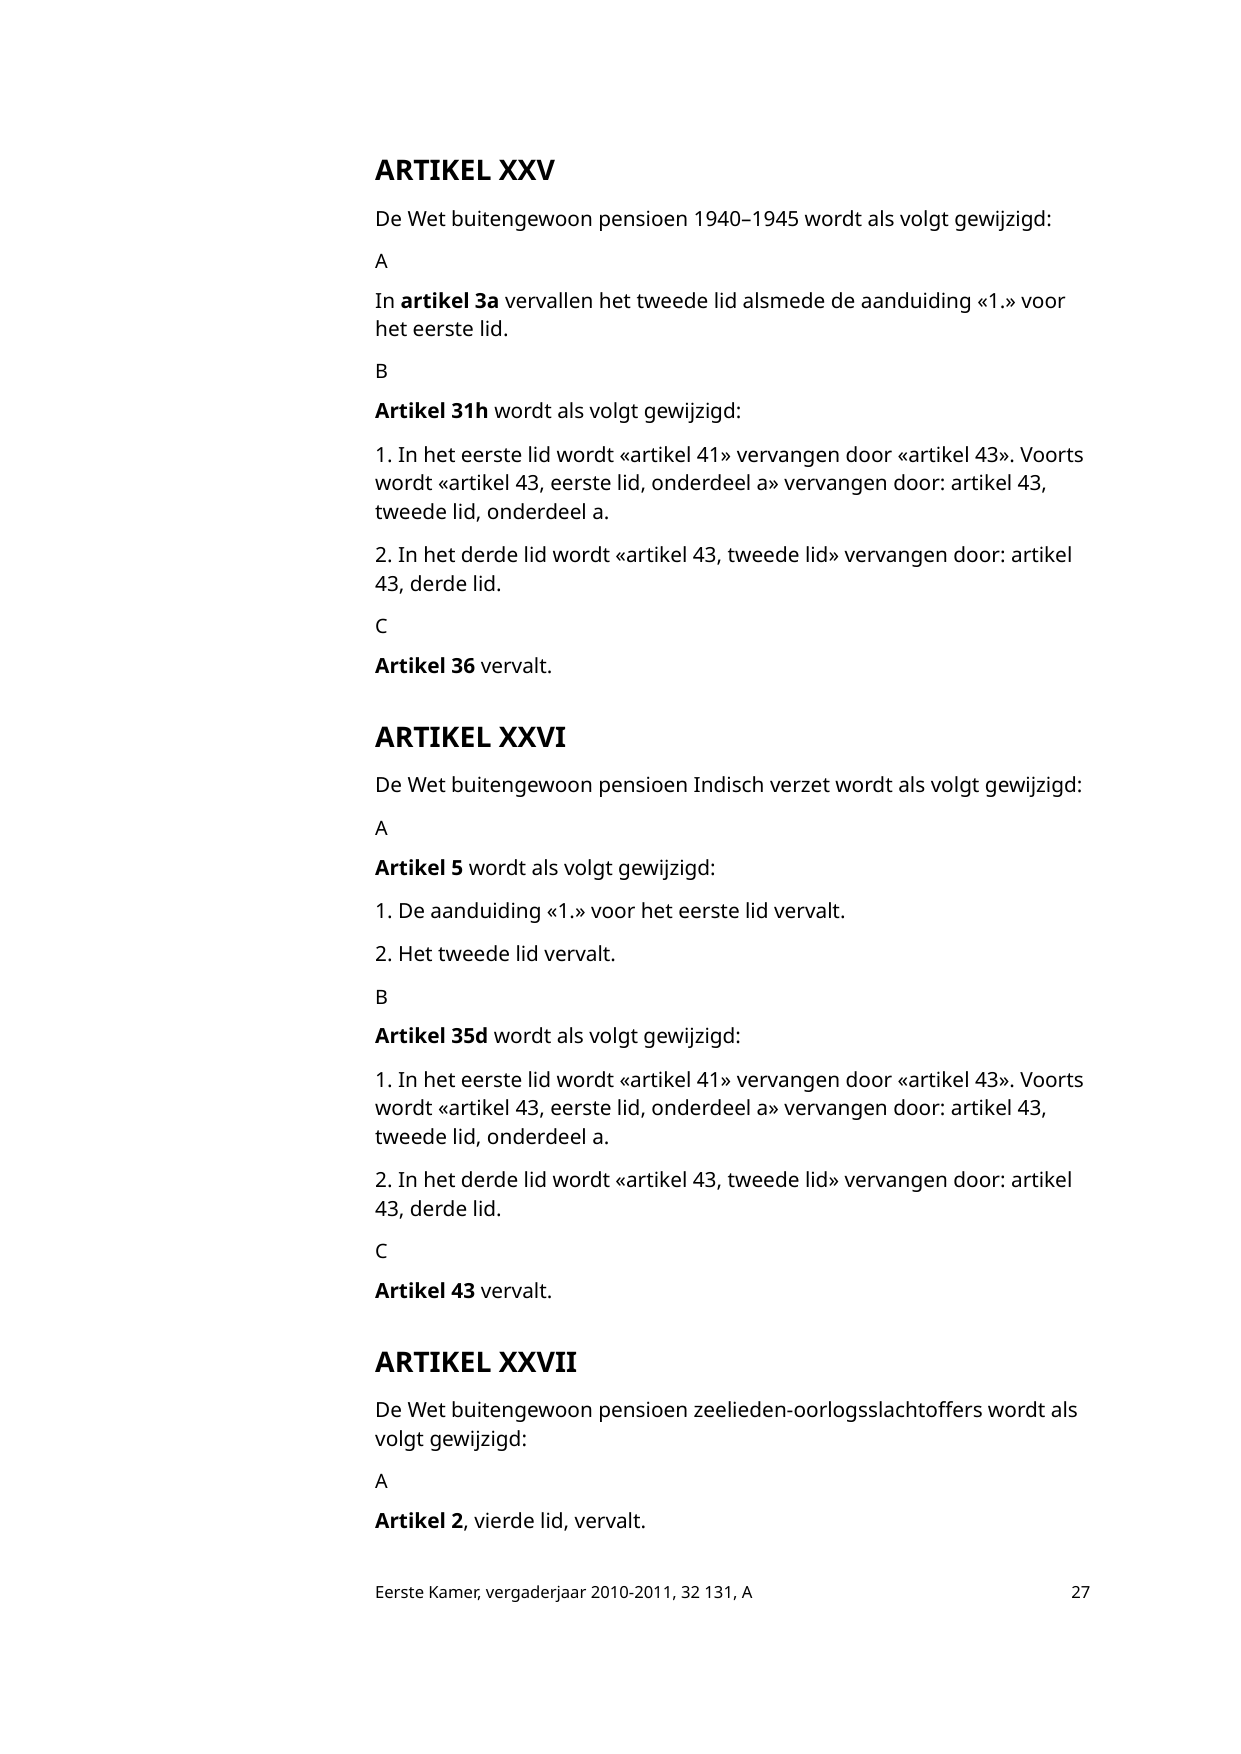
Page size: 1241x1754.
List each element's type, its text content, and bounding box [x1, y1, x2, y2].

text 2. In het derde lid wordt «artikel 43, tweede lid» vervangen door: artikel 43, derde lid. [375, 1165, 1090, 1222]
text 1. De aanduiding «1.» voor het eerste lid vervalt. [375, 896, 1090, 924]
text Artikel 43 vervalt. [375, 1276, 1090, 1304]
text Artikel 2, vierde lid, vervalt. [375, 1506, 1090, 1535]
text B [375, 983, 1090, 1010]
text Artikel 35d wordt als volgt gewijzigd: [375, 1022, 1090, 1050]
text Artikel 31h wordt als volgt gewijzigd: [375, 396, 1090, 425]
text Artikel 36 vervalt. [375, 651, 1090, 679]
text A [375, 814, 1090, 841]
subtitle ARTIKEL XXVII [375, 1342, 1090, 1381]
text C [375, 612, 1090, 639]
text 2. In het derde lid wordt «artikel 43, tweede lid» vervangen door: artikel 43, derde lid. [375, 540, 1090, 597]
text 1. In het eerste lid wordt «artikel 41» vervangen door «artikel 43». Voorts wordt «artikel 43, eerste lid, onderdeel a» vervangen door: artikel 43, tweede lid, onderdeel a. [375, 1065, 1090, 1150]
text In artikel 3a vervallen het tweede lid alsmede de aanduiding «1.» voor het eerste lid. [375, 286, 1090, 343]
text 2. Het tweede lid vervalt. [375, 939, 1090, 968]
text De Wet buitengewoon pensioen zeelieden-oorlogsslachtoffers wordt als volgt gewijzigd: [375, 1396, 1090, 1452]
subtitle ARTIKEL XXVI [375, 717, 1090, 755]
text B [375, 358, 1090, 385]
text De Wet buitengewoon pensioen Indisch verzet wordt als volgt gewijzigd: [375, 770, 1090, 799]
text 1. In het eerste lid wordt «artikel 41» vervangen door «artikel 43». Voorts wordt «artikel 43, eerste lid, onderdeel a» vervangen door: artikel 43, tweede lid, onderdeel a. [375, 440, 1090, 525]
text A [375, 247, 1090, 274]
text A [375, 1467, 1090, 1494]
text De Wet buitengewoon pensioen 1940–1945 wordt als volgt gewijzigd: [375, 204, 1090, 232]
text C [375, 1237, 1090, 1264]
text Artikel 5 wordt als volgt gewijzigd: [375, 853, 1090, 881]
subtitle ARTIKEL XXV [375, 150, 1090, 189]
